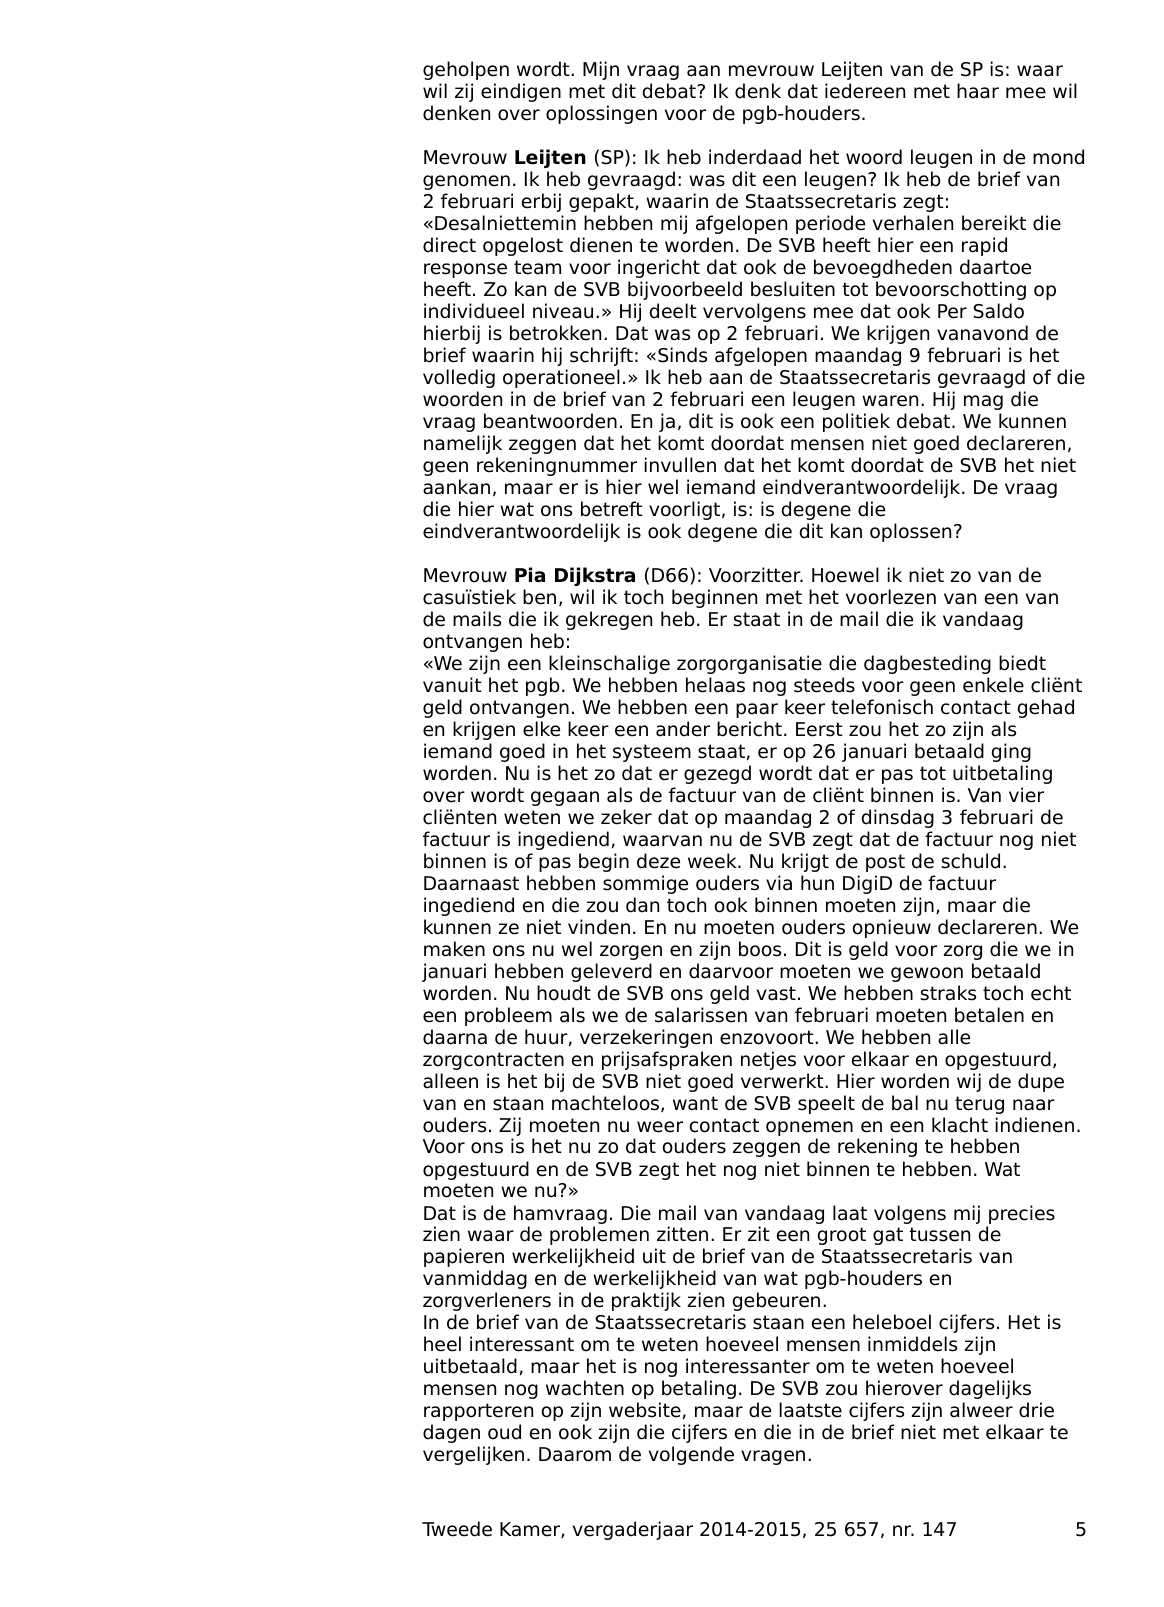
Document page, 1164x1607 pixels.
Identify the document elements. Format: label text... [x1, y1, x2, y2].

text Mevrouw Pia Dijkstra (D66): Voorzitter. Hoewel ik niet zo van de casuïstiek ben, wil ik toch beginnen met het voorlezen van een van de mails die ik gekregen heb. Er staat in de mail die ik vandaag ontvangen heb: [422, 565, 1087, 653]
text «We zijn een kleinschalige zorgorganisatie die dagbesteding biedt vanuit het pgb. We hebben helaas nog steeds voor geen enkele cliënt geld ontvangen. We hebben een paar keer telefonisch contact gehad en krijgen elke keer een ander bericht. Eerst zou het zo zijn als iemand goed in het systeem staat, er op 26 januari betaald ging worden. Nu is het zo dat er gezegd wordt dat er pas tot uitbetaling over wordt gegaan als de factuur van de cliënt binnen is. Van vier cliënten weten we zeker dat op maandag 2 of dinsdag 3 februari de factuur is ingediend, waarvan nu de SVB zegt dat de factuur nog niet binnen is of pas begin deze week. Nu krijgt de post de schuld. Daarnaast hebben sommige ouders via hun DigiD de factuur ingediend en die zou dan toch ook binnen moeten zijn, maar die kunnen ze niet vinden. En nu moeten ouders opnieuw declareren. We maken ons nu wel zorgen en zijn boos. Dit is geld voor zorg die we in januari hebben geleverd en daarvoor moeten we gewoon betaald worden. Nu houdt de SVB ons geld vast. We hebben straks toch echt een probleem als we de salarissen van februari moeten betalen en daarna de huur, verzekeringen enzovoort. We hebben alle zorgcontracten en prijsafspraken netjes voor elkaar en opgestuurd, alleen is het bij de SVB niet goed verwerkt. Hier worden wij de dupe van en staan machteloos, want de SVB speelt de bal nu terug naar ouders. Zij moeten nu weer contact opnemen en een klacht indienen. Voor ons is het nu zo dat ouders zeggen de rekening te hebben opgestuurd en de SVB zegt het nog niet binnen te hebben. Wat moeten we nu?» [422, 653, 1087, 1202]
text In de brief van de Staatssecretaris staan een heleboel cijfers. Het is heel interessant om te weten hoeveel mensen inmiddels zijn uitbetaald, maar het is nog interessanter om te weten hoeveel mensen nog wachten op betaling. De SVB zou hierover dagelijks rapporteren op zijn website, maar de laatste cijfers zijn alweer drie dagen oud en ook zijn die cijfers en die in de brief niet met elkaar te vergelijken. Daarom de volgende vragen. [422, 1312, 1087, 1466]
text geholpen wordt. Mijn vraag aan mevrouw Leijten van de SP is: waar wil zij eindigen met dit debat? Ik denk dat iedereen met haar mee wil denken over oplossingen voor de pgb-houders. [422, 59, 1087, 125]
text Mevrouw Leijten (SP): Ik heb inderdaad het woord leugen in de mond genomen. Ik heb gevraagd: was dit een leugen? Ik heb de brief van 2 februari erbij gepakt, waarin de Staatssecretaris zegt: «Desalniettemin hebben mij afgelopen periode verhalen bereikt die direct opgelost dienen te worden. De SVB heeft hier een rapid response team voor ingericht dat ook de bevoegdheden daartoe heeft. Zo kan de SVB bijvoorbeeld besluiten tot bevoorschotting op individueel niveau.» Hij deelt vervolgens mee dat ook Per Saldo hierbij is betrokken. Dat was op 2 februari. We krijgen vanavond de brief waarin hij schrijft: «Sinds afgelopen maandag 9 februari is het volledig operationeel.» Ik heb aan de Staatssecretaris gevraagd of die woorden in de brief van 2 februari een leugen waren. Hij mag die vraag beantwoorden. En ja, dit is ook een politiek debat. We kunnen namelijk zeggen dat het komt doordat mensen niet goed declareren, geen rekeningnummer invullen dat het komt doordat de SVB het niet aankan, maar er is hier wel iemand eindverantwoordelijk. De vraag die hier wat ons betreft voorligt, is: is degene die eindverantwoordelijk is ook degene die dit kan oplossen? [422, 147, 1087, 543]
text Dat is de hamvraag. Die mail van vandaag laat volgens mij precies zien waar de problemen zitten. Er zit een groot gat tussen de papieren werkelijkheid uit de brief van de Staatssecretaris van vanmiddag en de werkelijkheid van wat pgb-houders en zorgverleners in de praktijk zien gebeuren. [422, 1202, 1087, 1312]
